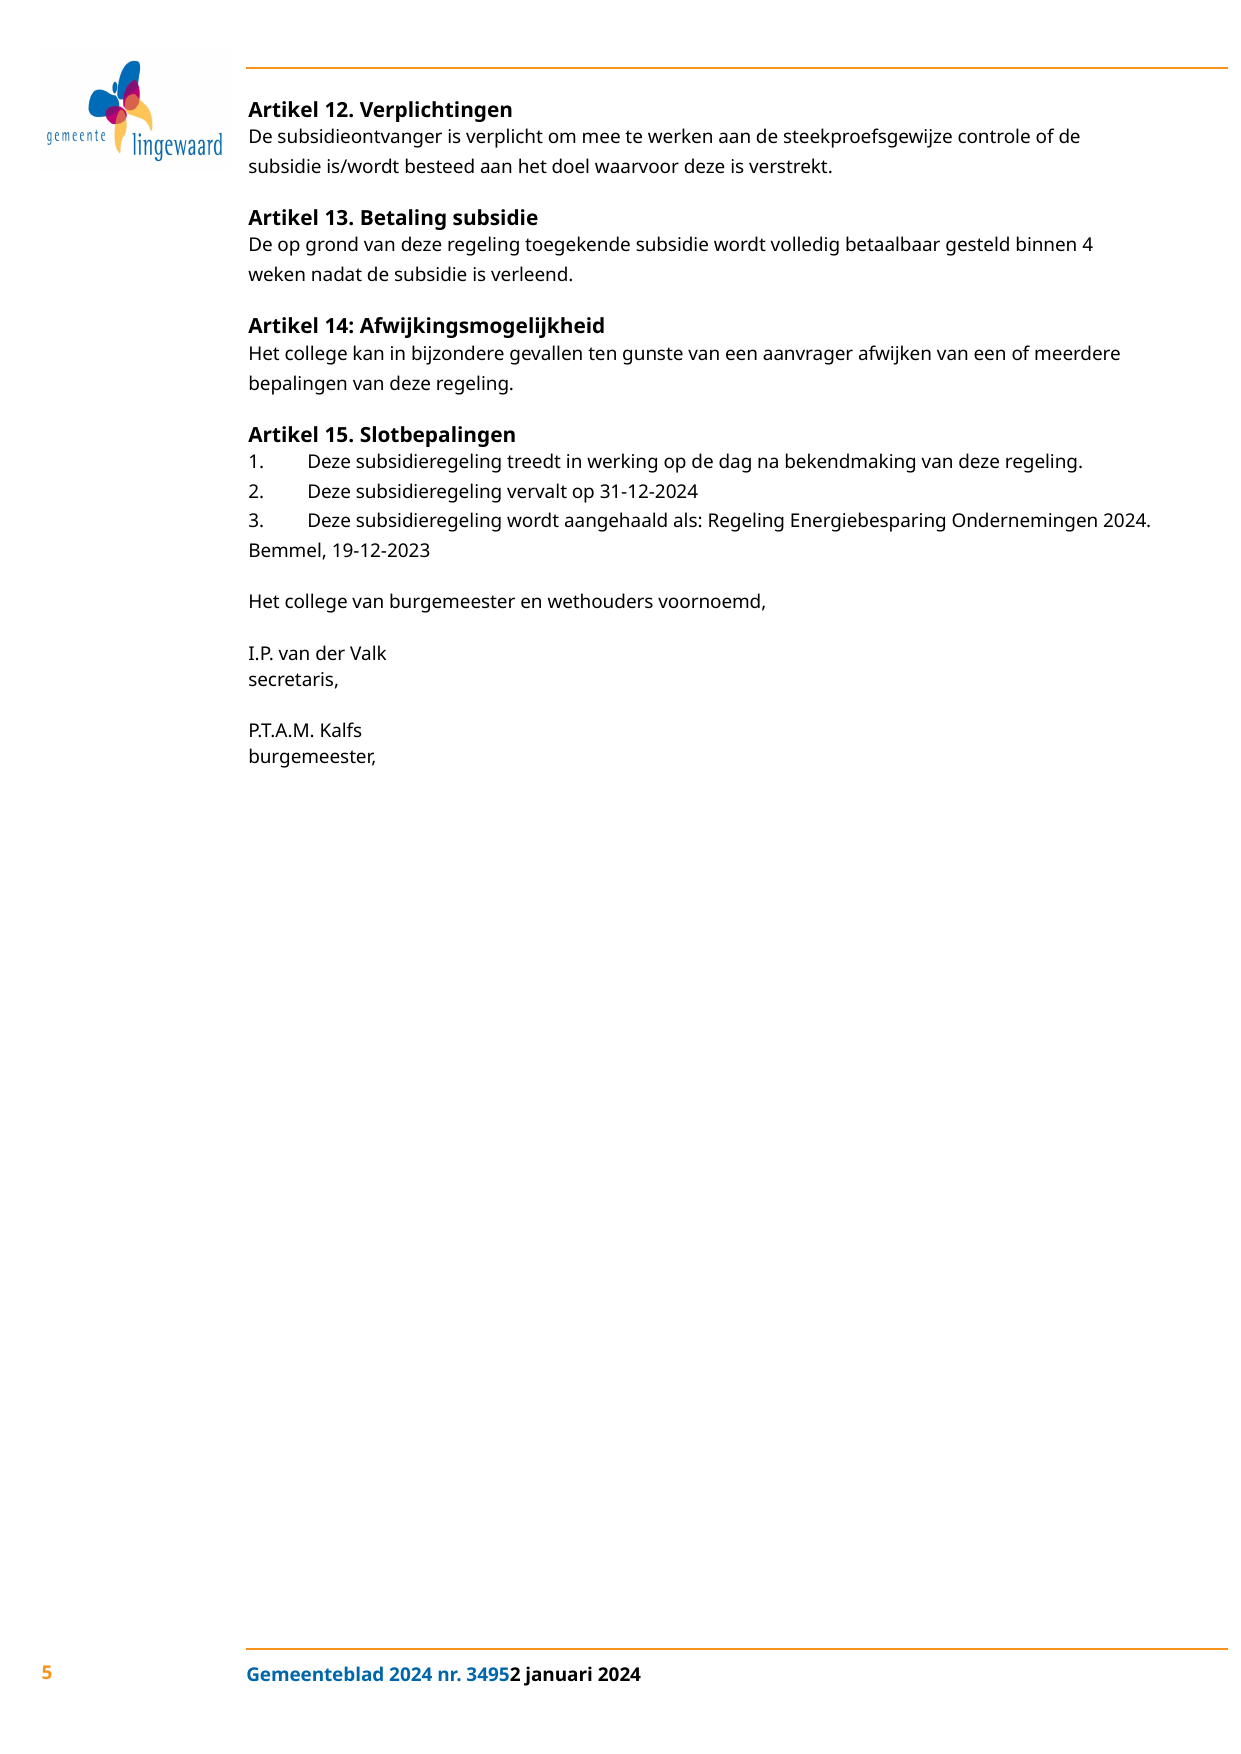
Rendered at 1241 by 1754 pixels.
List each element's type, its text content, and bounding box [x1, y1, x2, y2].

list Deze subsidieregeling wordt aangehaald als: Regeling Energiebesparing Ondernemingen 2024. [248, 508, 1152, 533]
list Deze subsidieregeling treedt in werking op de dag na bekendmaking van deze regeling. [248, 448, 1152, 474]
text secretaris, [248, 666, 1152, 692]
text Artikel 13. Betaling subsidie [248, 203, 1152, 232]
text De subsidieontvanger is verplicht om mee te werken aan de steekproefsgewijze controle of de subsidie is/wordt besteed aan het doel waarvoor deze is verstrekt. [248, 123, 1152, 178]
text Het college van burgemeester en wethouders voornoemd, [248, 589, 1152, 614]
text Artikel 12. Verplichtingen [248, 95, 1152, 123]
text Het college kan in bijzondere gevallen ten gunste van een aanvrager afwijken van een of meerdere bepalingen van deze regeling. [248, 340, 1152, 395]
text De op grond van deze regeling toegekende subsidie wordt volledig betaalbaar gesteld binnen 4 weken nadat de subsidie is verleend. [248, 232, 1152, 287]
text burgemeester, [248, 743, 1152, 769]
picture [41, 47, 231, 172]
text I.P. van der Valk [248, 640, 1152, 666]
text Bemmel, 19-12-2023 [248, 537, 1152, 563]
text Artikel 14: Afwijkingsmogelijkheid [248, 312, 1152, 340]
text P.T.A.M. Kalfs [248, 717, 1152, 743]
text Artikel 15. Slotbepalingen [248, 420, 1152, 448]
list Deze subsidieregeling vervalt op 31-12-2024 [248, 478, 1152, 504]
